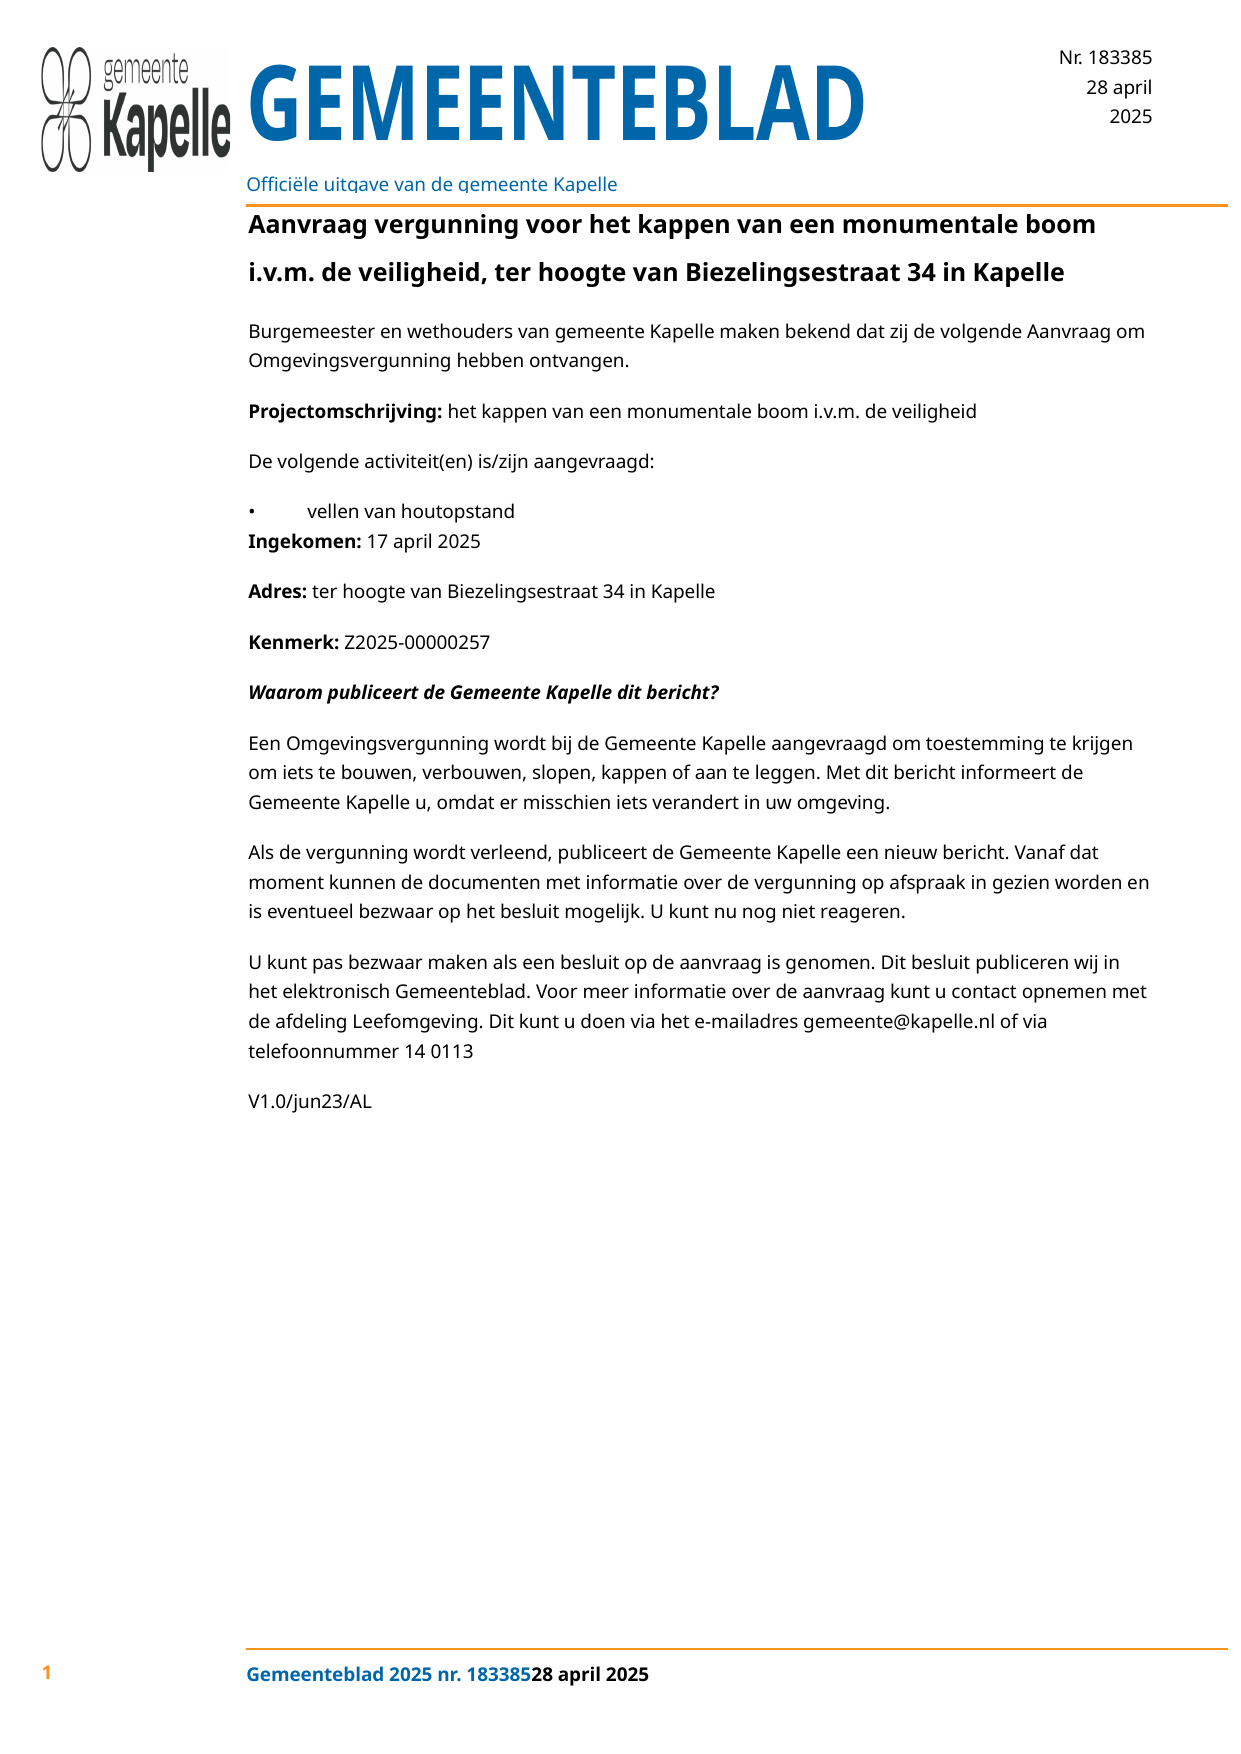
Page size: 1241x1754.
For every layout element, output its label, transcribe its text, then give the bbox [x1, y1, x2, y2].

text Waarom publiceert de Gemeente Kapelle dit bericht? [248, 679, 1152, 705]
text V1.0/jun23/AL [248, 1088, 1152, 1114]
text Kenmerk: Z2025-00000257 [248, 629, 1152, 655]
text Projectomschrijving: het kappen van een monumentale boom i.v.m. de veiligheid [248, 398, 1152, 424]
text De volgende activiteit(en) is/zijn aangevraagd: [248, 448, 1152, 474]
text Ingekomen: 17 april 2025 [248, 528, 1152, 554]
picture [41, 47, 231, 172]
text U kunt pas bezwaar maken als een besluit op de aanvraag is genomen. Dit besluit publiceren wij in het elektronisch Gemeenteblad. Voor meer informatie over de aanvraag kunt u contact opnemen met de afdeling Leefomgeving. Dit kunt u doen via het e-mailadres gemeente@kapelle.nl of via telefoonnummer 14 0113 [248, 949, 1152, 1064]
text Aanvraag vergunning voor het kappen van een monumentale boom i.v.m. de veiligheid, ter hoogte van Biezelingsestraat 34 in Kapelle [248, 207, 1152, 288]
list vellen van houtopstand [248, 499, 1152, 524]
text Als de vergunning wordt verleend, publiceert de Gemeente Kapelle een nieuw bericht. Vanaf dat moment kunnen de documenten met informatie over de vergunning op afspraak in gezien worden en is eventueel bezwaar op het besluit mogelijk. U kunt nu nog niet reageren. [248, 839, 1152, 924]
text Adres: ter hoogte van Biezelingsestraat 34 in Kapelle [248, 579, 1152, 604]
text Een Omgevingsvergunning wordt bij de Gemeente Kapelle aangevraagd om toestemming te krijgen om iets te bouwen, verbouwen, slopen, kappen of aan te leggen. Met dit bericht informeert de Gemeente Kapelle u, omdat er misschien iets verandert in uw omgeving. [248, 730, 1152, 815]
text Burgemeester en wethouders van gemeente Kapelle maken bekend dat zij de volgende Aanvraag om Omgevingsvergunning hebben ontvangen. [248, 318, 1152, 373]
